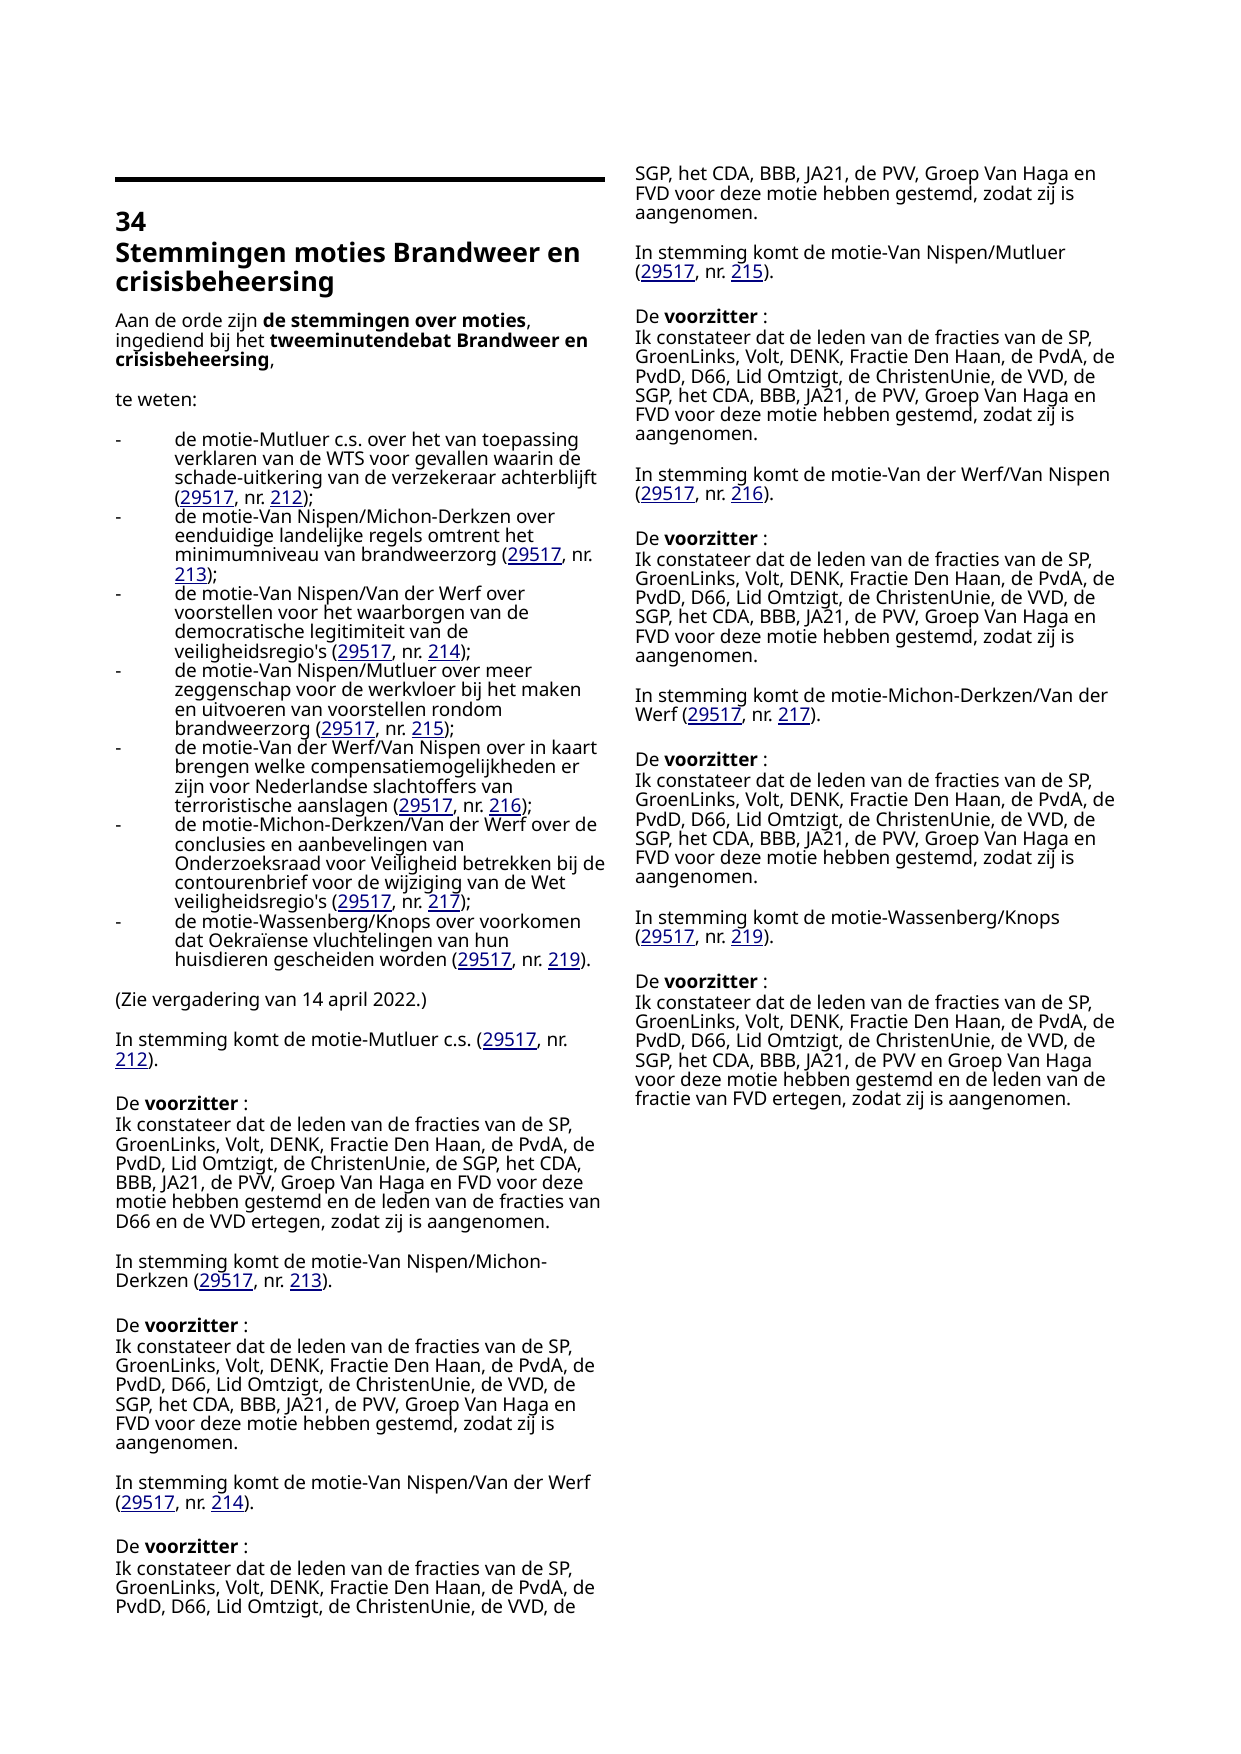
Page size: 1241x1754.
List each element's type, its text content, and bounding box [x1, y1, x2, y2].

text De voorzitter : [115, 1534, 605, 1559]
text In stemming komt de motie-Van Nispen/Michon-Derkzen (29517, nr. 213). [115, 1253, 605, 1291]
text 34 [115, 203, 605, 239]
text In stemming komt de motie-Van der Werf/Van Nispen (29517, nr. 216). [635, 466, 1125, 504]
text De voorzitter : [115, 1091, 605, 1116]
text te weten: [115, 391, 605, 410]
list de motie-Van Nispen/Van der Werf over voorstellen voor het waarborgen van de democratische legitimiteit van de veiligheidsregio's (29517, nr. 214); [115, 585, 605, 662]
text Ik constateer dat de leden van de fracties van de SP, GroenLinks, Volt, DENK, Fractie Den Haan, de PvdA, de PvdD, D66, Lid Omtzigt, de ChristenUnie, de VVD, de SGP, het CDA, BBB, JA21, de PVV, Groep Van Haga en FVD voor deze motie hebben gestemd, zodat zij is aangenomen. [115, 1338, 605, 1453]
list de motie-Mutluer c.s. over het van toepassing verklaren van de WTS voor gevallen waarin de schade-uitkering van de verzekeraar achterblijft (29517, nr. 212); [115, 431, 605, 508]
text De voorzitter : [635, 968, 1125, 994]
text Ik constateer dat de leden van de fracties van de SP, GroenLinks, Volt, DENK, Fractie Den Haan, de PvdA, de PvdD, D66, Lid Omtzigt, de ChristenUnie, de VVD, de SGP, het CDA, BBB, JA21, de PVV en Groep Van Haga voor deze motie hebben gestemd en de leden van de fractie van FVD ertegen, zodat zij is aangenomen. [635, 994, 1125, 1109]
text Ik constateer dat de leden van de fracties van de SP, GroenLinks, Volt, DENK, Fractie Den Haan, de PvdA, de PvdD, D66, Lid Omtzigt, de ChristenUnie, de VVD, de [115, 1559, 605, 1617]
text In stemming komt de motie-Van Nispen/Van der Werf (29517, nr. 214). [115, 1474, 605, 1513]
list de motie-Van Nispen/Michon-Derkzen over eenduidige landelijke regels omtrent het minimumniveau van brandweerzorg (29517, nr. 213); [115, 508, 605, 585]
list de motie-Van der Werf/Van Nispen over in kaart brengen welke compensatiemogelijkheden er zijn voor Nederlandse slachtoffers van terroristische aanslagen (29517, nr. 216); [115, 739, 605, 816]
text De voorzitter : [635, 303, 1125, 329]
text Aan de orde zijn de stemmingen over moties, ingediend bij het tweeminutendebat Brandweer en crisisbeheersing, [115, 312, 605, 370]
list de motie-Van Nispen/Mutluer over meer zeggenschap voor de werkvloer bij het maken en uitvoeren van voorstellen rondom brandweerzorg (29517, nr. 215); [115, 662, 605, 739]
text SGP, het CDA, BBB, JA21, de PVV, Groep Van Haga en FVD voor deze motie hebben gestemd, zodat zij is aangenomen. [635, 165, 1125, 223]
text (Zie vergadering van 14 april 2022.) [115, 991, 605, 1010]
text De voorzitter : [635, 746, 1125, 772]
text De voorzitter : [115, 1312, 605, 1338]
list de motie-Michon-Derkzen/Van der Werf over de conclusies en aanbevelingen van Onderzoeksraad voor Veiligheid betrekken bij de contourenbrief voor de wijziging van de Wet veiligheidsregio's (29517, nr. 217); [115, 816, 605, 913]
text In stemming komt de motie-Michon-Derkzen/Van der Werf (29517, nr. 217). [635, 687, 1125, 726]
text Ik constateer dat de leden van de fracties van de SP, GroenLinks, Volt, DENK, Fractie Den Haan, de PvdA, de PvdD, Lid Omtzigt, de ChristenUnie, de SGP, het CDA, BBB, JA21, de PVV, Groep Van Haga en FVD voor deze motie hebben gestemd en de leden van de fracties van D66 en de VVD ertegen, zodat zij is aangenomen. [115, 1116, 605, 1232]
text Ik constateer dat de leden van de fracties van de SP, GroenLinks, Volt, DENK, Fractie Den Haan, de PvdA, de PvdD, D66, Lid Omtzigt, de ChristenUnie, de VVD, de SGP, het CDA, BBB, JA21, de PVV, Groep Van Haga en FVD voor deze motie hebben gestemd, zodat zij is aangenomen. [635, 772, 1125, 888]
text Stemmingen moties Brandweer en crisisbeheersing [115, 239, 605, 312]
text In stemming komt de motie-Mutluer c.s. (29517, nr. 212). [115, 1031, 605, 1070]
list de motie-Wassenberg/Knops over voorkomen dat Oekraïense vluchtelingen van hun huisdieren gescheiden worden (29517, nr. 219). [115, 913, 605, 970]
text De voorzitter : [635, 525, 1125, 551]
text In stemming komt de motie-Van Nispen/Mutluer (29517, nr. 215). [635, 244, 1125, 282]
text In stemming komt de motie-Wassenberg/Knops (29517, nr. 219). [635, 909, 1125, 947]
text Ik constateer dat de leden van de fracties van de SP, GroenLinks, Volt, DENK, Fractie Den Haan, de PvdA, de PvdD, D66, Lid Omtzigt, de ChristenUnie, de VVD, de SGP, het CDA, BBB, JA21, de PVV, Groep Van Haga en FVD voor deze motie hebben gestemd, zodat zij is aangenomen. [635, 329, 1125, 445]
text Ik constateer dat de leden van de fracties van de SP, GroenLinks, Volt, DENK, Fractie Den Haan, de PvdA, de PvdD, D66, Lid Omtzigt, de ChristenUnie, de VVD, de SGP, het CDA, BBB, JA21, de PVV, Groep Van Haga en FVD voor deze motie hebben gestemd, zodat zij is aangenomen. [635, 551, 1125, 666]
